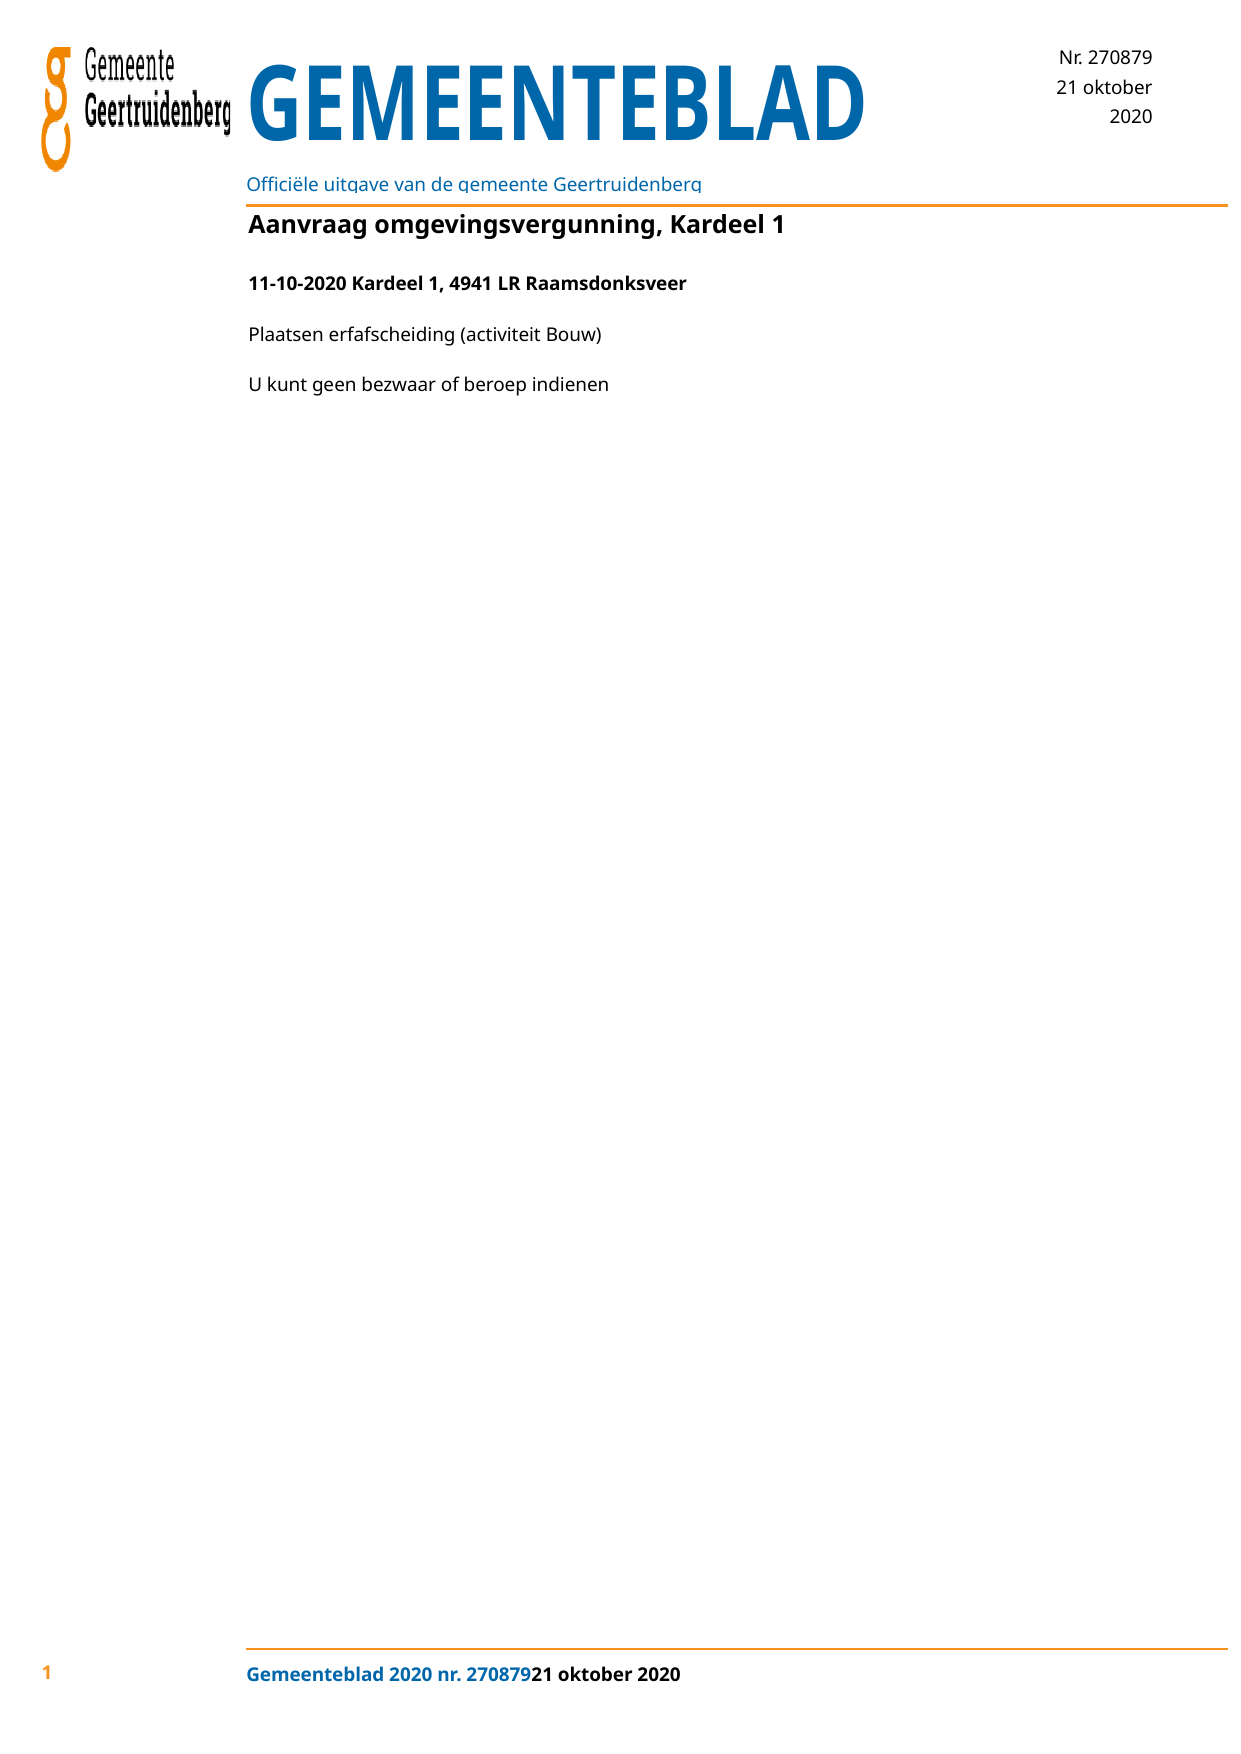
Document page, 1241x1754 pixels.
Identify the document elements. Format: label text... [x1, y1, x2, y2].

text U kunt geen bezwaar of beroep indienen [248, 371, 1152, 397]
text Plaatsen erfafscheiding (activiteit Bouw) [248, 321, 1152, 346]
picture [41, 47, 231, 172]
text Aanvraag omgevingsvergunning, Kardeel 1 [248, 207, 1152, 241]
text 11-10-2020 Kardeel 1, 4941 LR Raamsdonksveer [248, 270, 1152, 296]
